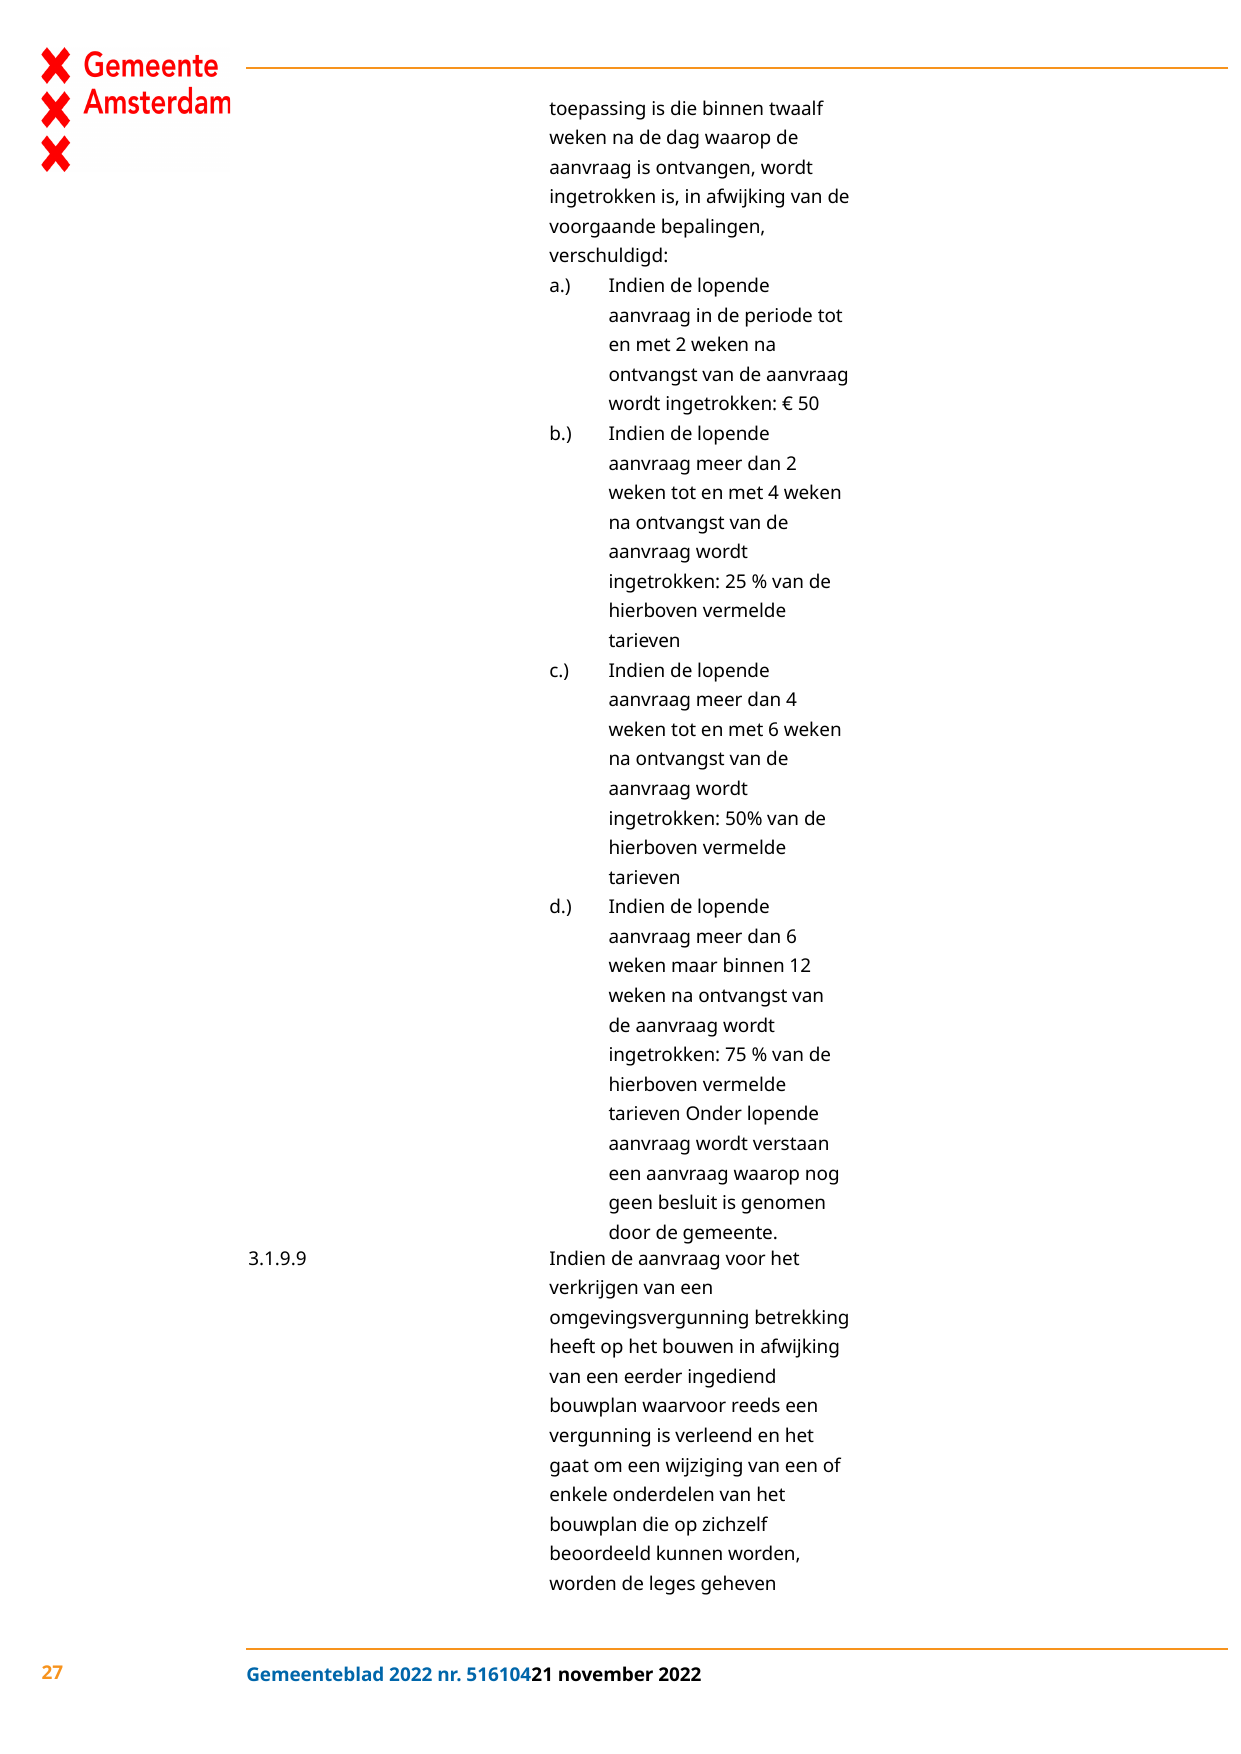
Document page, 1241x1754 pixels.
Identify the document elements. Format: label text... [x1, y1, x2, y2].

table_cell [248, 95, 549, 1245]
table_cell [850, 95, 1152, 1245]
table_cell [850, 1245, 1152, 1596]
table_cell Indien de aanvraag voor het verkrijgen van een omgevingsvergunning betrekking heeft op het bouwen in afwijking van een eerder ingediend bouwplan waarvoor reeds een vergunning is verleend en het gaat om een wijziging van een of enkele onderdelen van het bouwplan die op zichzelf beoordeeld kunnen worden, worden de leges geheven [549, 1245, 850, 1596]
table_cell toepassing is die binnen twaalf weken na de dag waarop de aanvraag is ontvangen, wordt ingetrokken is, in afwijking van de voorgaande bepalingen, verschuldigd: Indien de lopende aanvraag in de periode tot en met 2 weken na ontvangst van de aanvraag wordt ingetrokken: € 50 Indien de lopende aanvraag meer dan 2 weken tot en met 4 weken na ontvangst van de aanvraag wordt ingetrokken: 25 % van de hierboven vermelde tarieven Indien de lopende aanvraag meer dan 4 weken tot en met 6 weken na ontvangst van de aanvraag wordt ingetrokken: 50% van de hierboven vermelde tarieven Indien de lopende aanvraag meer dan 6 weken maar binnen 12 weken na ontvangst van de aanvraag wordt ingetrokken: 75 % van de hierboven vermelde tarieven Onder lopende aanvraag wordt verstaan een aanvraag waarop nog geen besluit is genomen door de gemeente. [549, 95, 850, 1245]
table_cell 3.1.9.9 [248, 1245, 549, 1596]
picture [41, 47, 231, 172]
